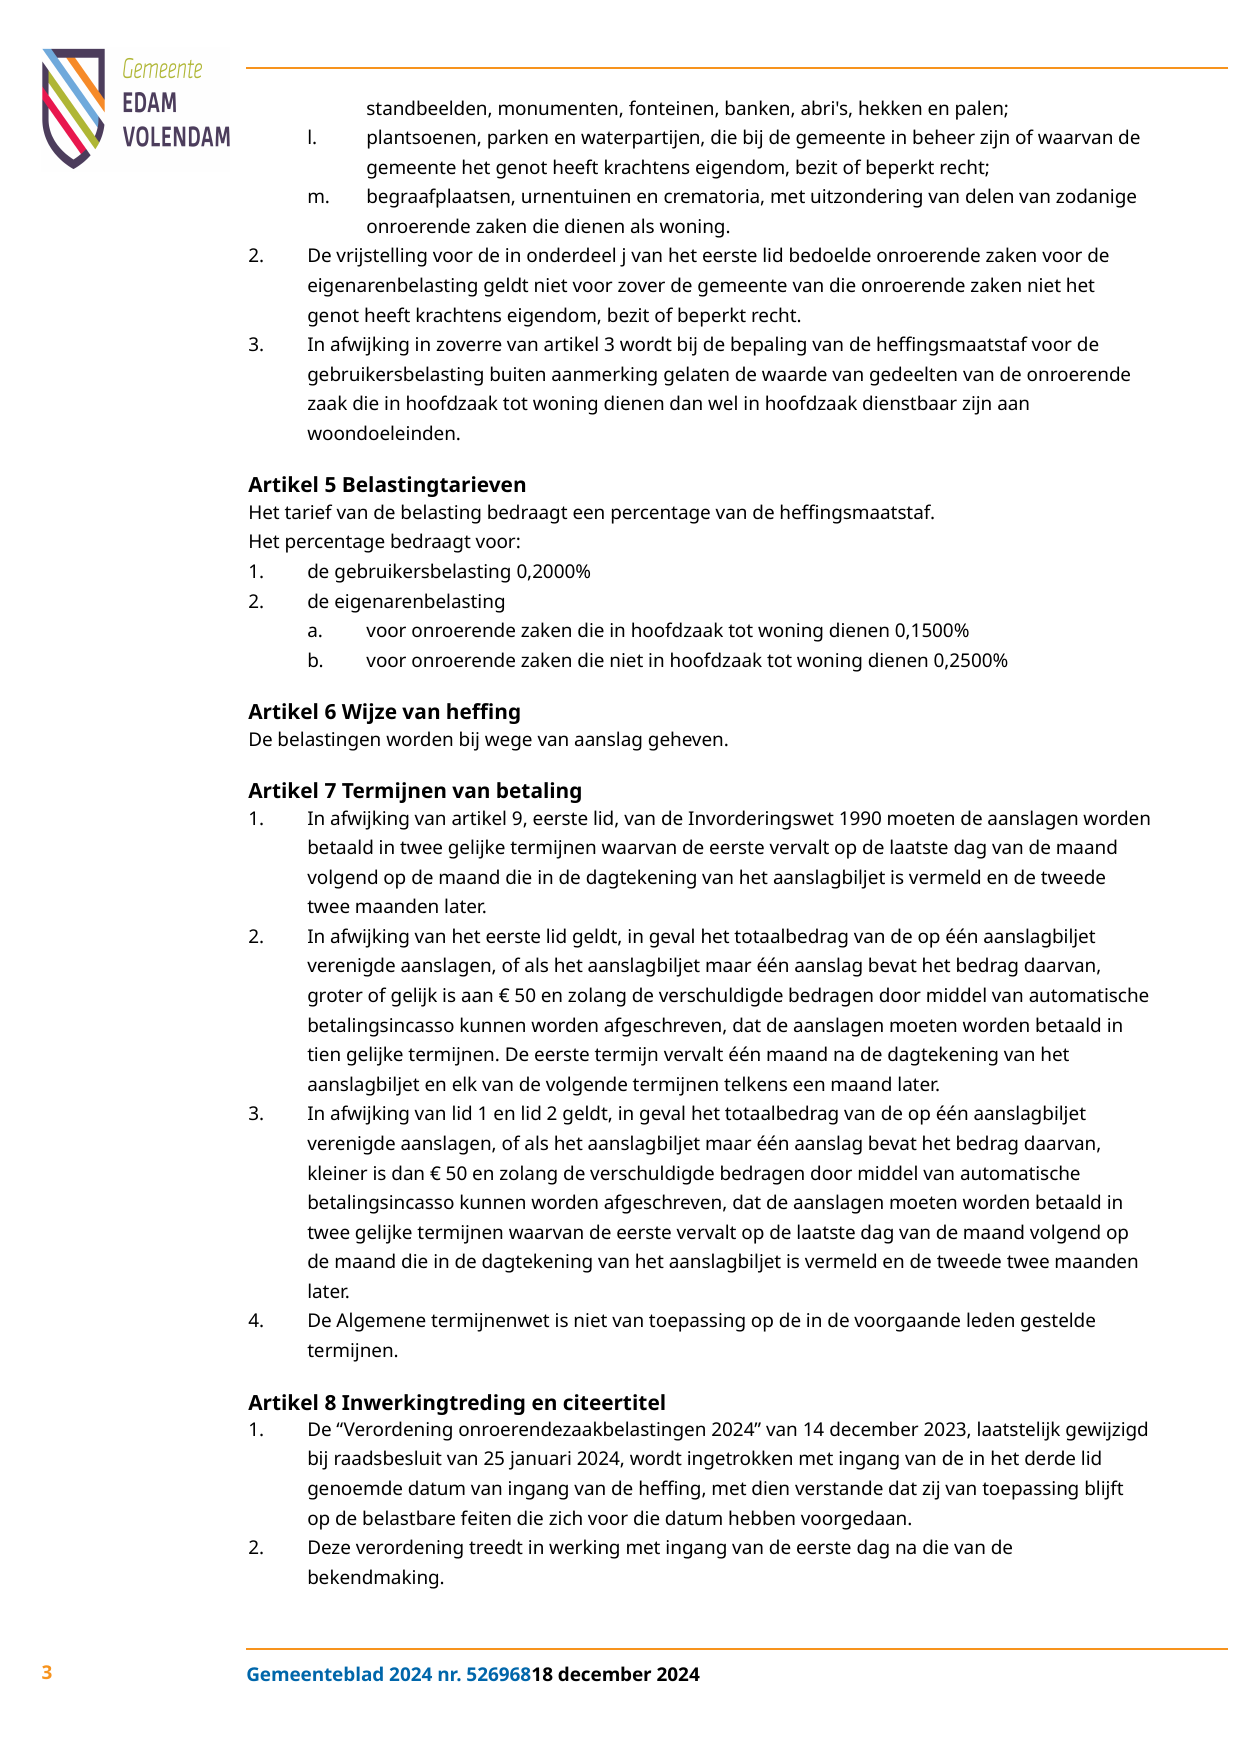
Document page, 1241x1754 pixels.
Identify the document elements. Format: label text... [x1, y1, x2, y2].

list voor onroerende zaken die in hoofdzaak tot woning dienen 0,1500% [307, 617, 1152, 643]
list de eigenarenbelasting [248, 588, 1152, 613]
list standbeelden, monumenten, fonteinen, banken, abri's, hekken en palen; [307, 95, 1152, 121]
list de gebruikersbelasting 0,2000% [248, 558, 1152, 584]
list voor onroerende zaken die niet in hoofdzaak tot woning dienen 0,2500% [307, 647, 1152, 673]
text Het tarief van de belasting bedraagt een percentage van de heffingsmaatstaf. [248, 499, 1152, 525]
list De vrijstelling voor de in onderdeel j van het eerste lid bedoelde onroerende zaken voor de eigenarenbelasting geldt niet voor zover de gemeente van die onroerende zaken niet het genot heeft krachtens eigendom, bezit of beperkt recht. [248, 243, 1152, 328]
list plantsoenen, parken en waterpartijen, die bij de gemeente in beheer zijn of waarvan de gemeente het genot heeft krachtens eigendom, bezit of beperkt recht; [307, 124, 1152, 180]
list De Algemene termijnenwet is niet van toepassing op de in de voorgaande leden gestelde termijnen. [248, 1308, 1152, 1363]
text Artikel 7 Termijnen van betaling [248, 776, 1152, 805]
text Artikel 8 Inwerkingtreding en citeertitel [248, 1388, 1152, 1416]
list De “Verordening onroerendezaakbelastingen 2024” van 14 december 2023, laatstelijk gewijzigd bij raadsbesluit van 25 januari 2024, wordt ingetrokken met ingang van de in het derde lid genoemde datum van ingang van de heffing, met dien verstande dat zij van toepassing blijft op de belastbare feiten die zich voor die datum hebben voorgedaan. [248, 1416, 1152, 1531]
list In afwijking in zoverre van artikel 3 wordt bij de bepaling van de heffingsmaatstaf voor de gebruikersbelasting buiten aanmerking gelaten de waarde van gedeelten van de onroerende zaak die in hoofdzaak tot woning dienen dan wel in hoofdzaak dienstbaar zijn aan woondoeleinden. [248, 331, 1152, 446]
text Artikel 6 Wijze van heffing [248, 697, 1152, 726]
picture [41, 47, 231, 172]
text Het percentage bedraagt voor: [248, 529, 1152, 554]
list In afwijking van artikel 9, eerste lid, van de Invorderingswet 1990 moeten de aanslagen worden betaald in twee gelijke termijnen waarvan de eerste vervalt op de laatste dag van de maand volgend op de maand die in de dagtekening van het aanslagbiljet is vermeld en de tweede twee maanden later. [248, 805, 1152, 919]
list begraafplaatsen, urnentuinen en crematoria, met uitzondering van delen van zodanige onroerende zaken die dienen als woning. [307, 183, 1152, 239]
list In afwijking van lid 1 en lid 2 geldt, in geval het totaalbedrag van de op één aanslagbiljet verenigde aanslagen, of als het aanslagbiljet maar één aanslag bevat het bedrag daarvan, kleiner is dan € 50 en zolang de verschuldigde bedragen door middel van automatische betalingsincasso kunnen worden afgeschreven, dat de aanslagen moeten worden betaald in twee gelijke termijnen waarvan de eerste vervalt op de laatste dag van de maand volgend op de maand die in de dagtekening van het aanslagbiljet is vermeld en de tweede twee maanden later. [248, 1101, 1152, 1304]
text Artikel 5 Belastingtarieven [248, 471, 1152, 499]
list Deze verordening treedt in werking met ingang van de eerste dag na die van de bekendmaking. [248, 1534, 1152, 1590]
list In afwijking van het eerste lid geldt, in geval het totaalbedrag van de op één aanslagbiljet verenigde aanslagen, of als het aanslagbiljet maar één aanslag bevat het bedrag daarvan, groter of gelijk is aan € 50 en zolang de verschuldigde bedragen door middel van automatische betalingsincasso kunnen worden afgeschreven, dat de aanslagen moeten worden betaald in tien gelijke termijnen. De eerste termijn vervalt één maand na de dagtekening van het aanslagbiljet en elk van de volgende termijnen telkens een maand later. [248, 923, 1152, 1097]
text De belastingen worden bij wege van aanslag geheven. [248, 726, 1152, 752]
